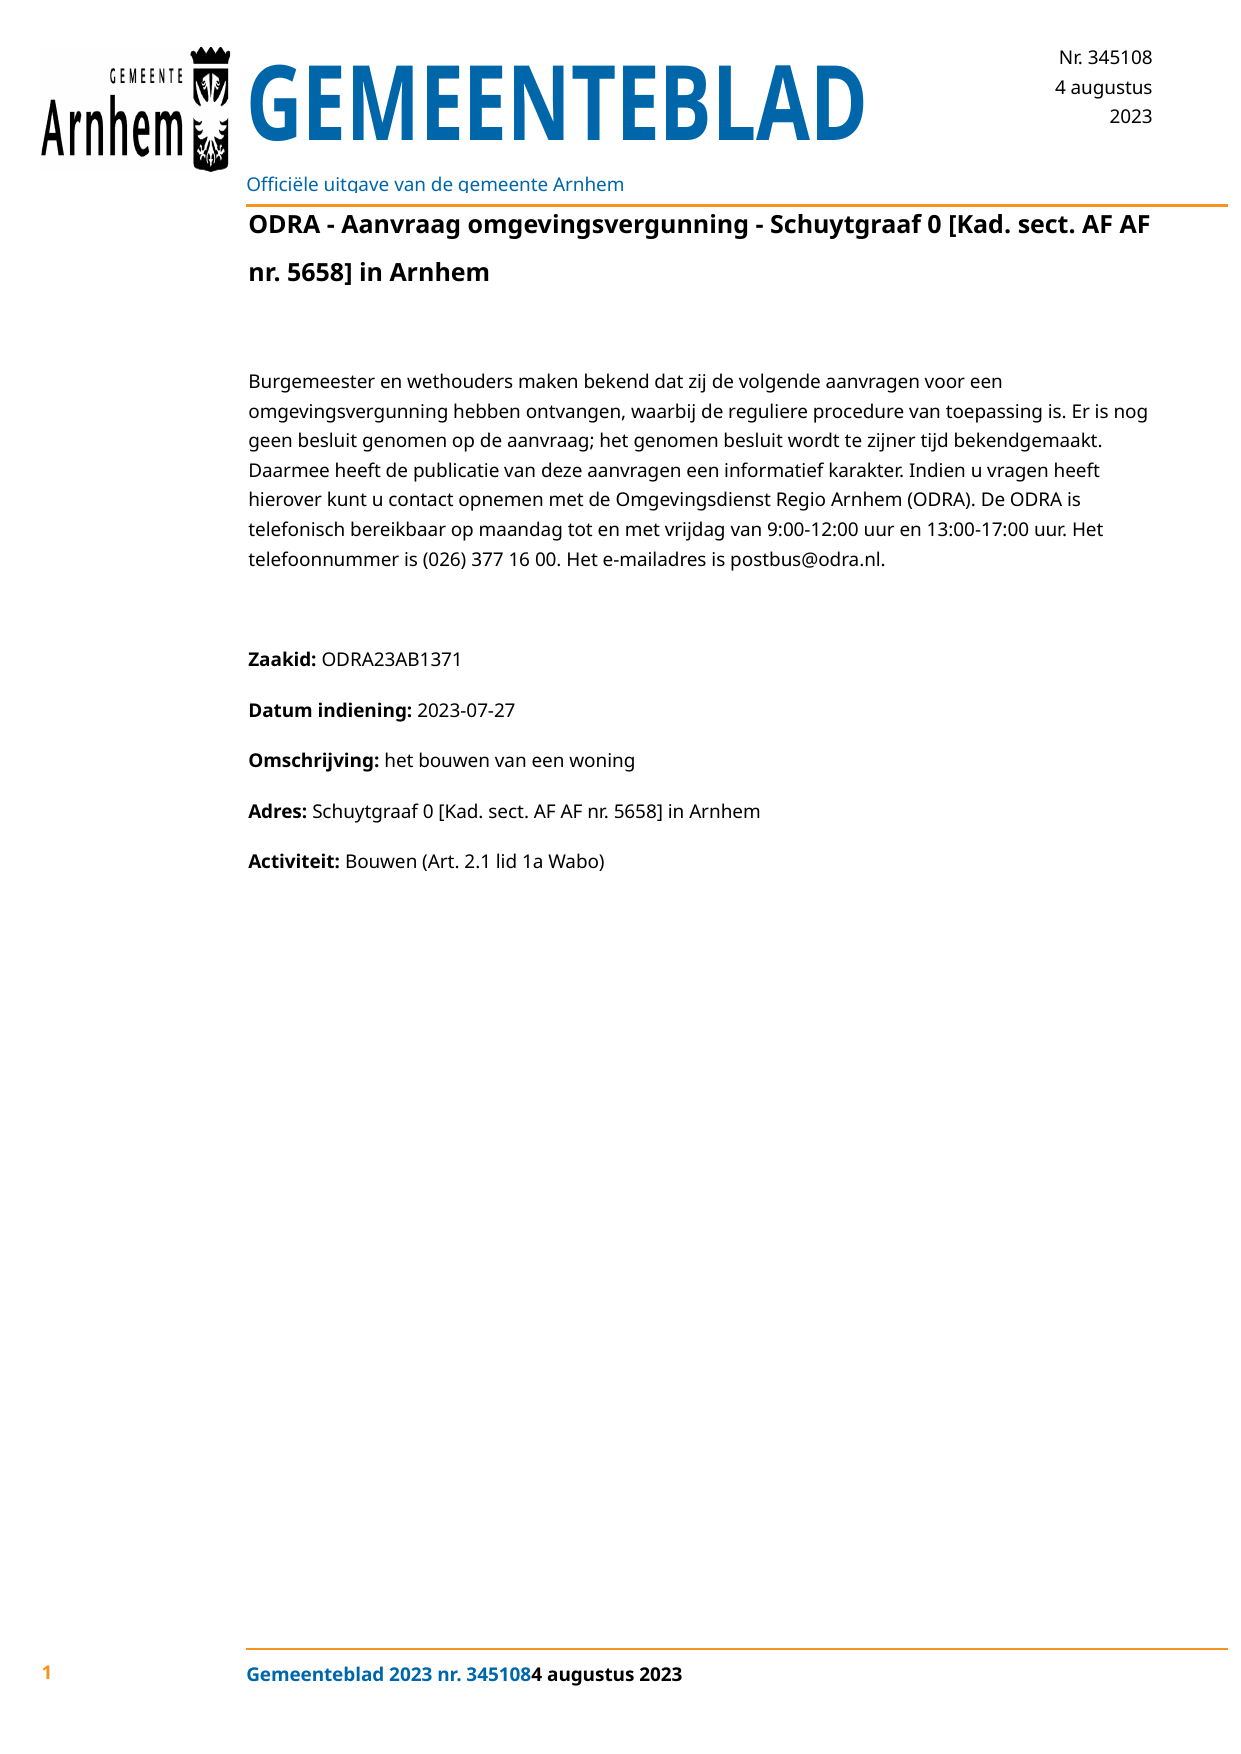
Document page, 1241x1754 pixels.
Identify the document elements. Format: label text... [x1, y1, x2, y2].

text Datum indiening: 2023-07-27 [248, 697, 1152, 723]
text Zaakid: ODRA23AB1371 [248, 647, 1152, 672]
text Adres: Schuytgraaf 0 [Kad. sect. AF AF nr. 5658] in Arnhem [248, 798, 1152, 824]
text ODRA - Aanvraag omgevingsvergunning - Schuytgraaf 0 [Kad. sect. AF AF nr. 5658] in Arnhem [248, 207, 1152, 288]
text Activiteit: Bouwen (Art. 2.1 lid 1a Wabo) [248, 848, 1152, 874]
text Burgemeester en wethouders maken bekend dat zij de volgende aanvragen voor een omgevingsvergunning hebben ontvangen, waarbij de reguliere procedure van toepassing is. Er is nog geen besluit genomen op de aanvraag; het genomen besluit wordt te zijner tijd bekendgemaakt. Daarmee heeft de publicatie van deze aanvragen een informatief karakter. Indien u vragen heeft hierover kunt u contact opnemen met de Omgevingsdienst Regio Arnhem (ODRA). De ODRA is telefonisch bereikbaar op maandag tot en met vrijdag van 9:00-12:00 uur en 13:00-17:00 uur. Het telefoonnummer is (026) 377 16 00. Het e-mailadres is postbus@odra.nl. [248, 368, 1152, 572]
picture [41, 47, 231, 172]
text Omschrijving: het bouwen van een woning [248, 747, 1152, 773]
